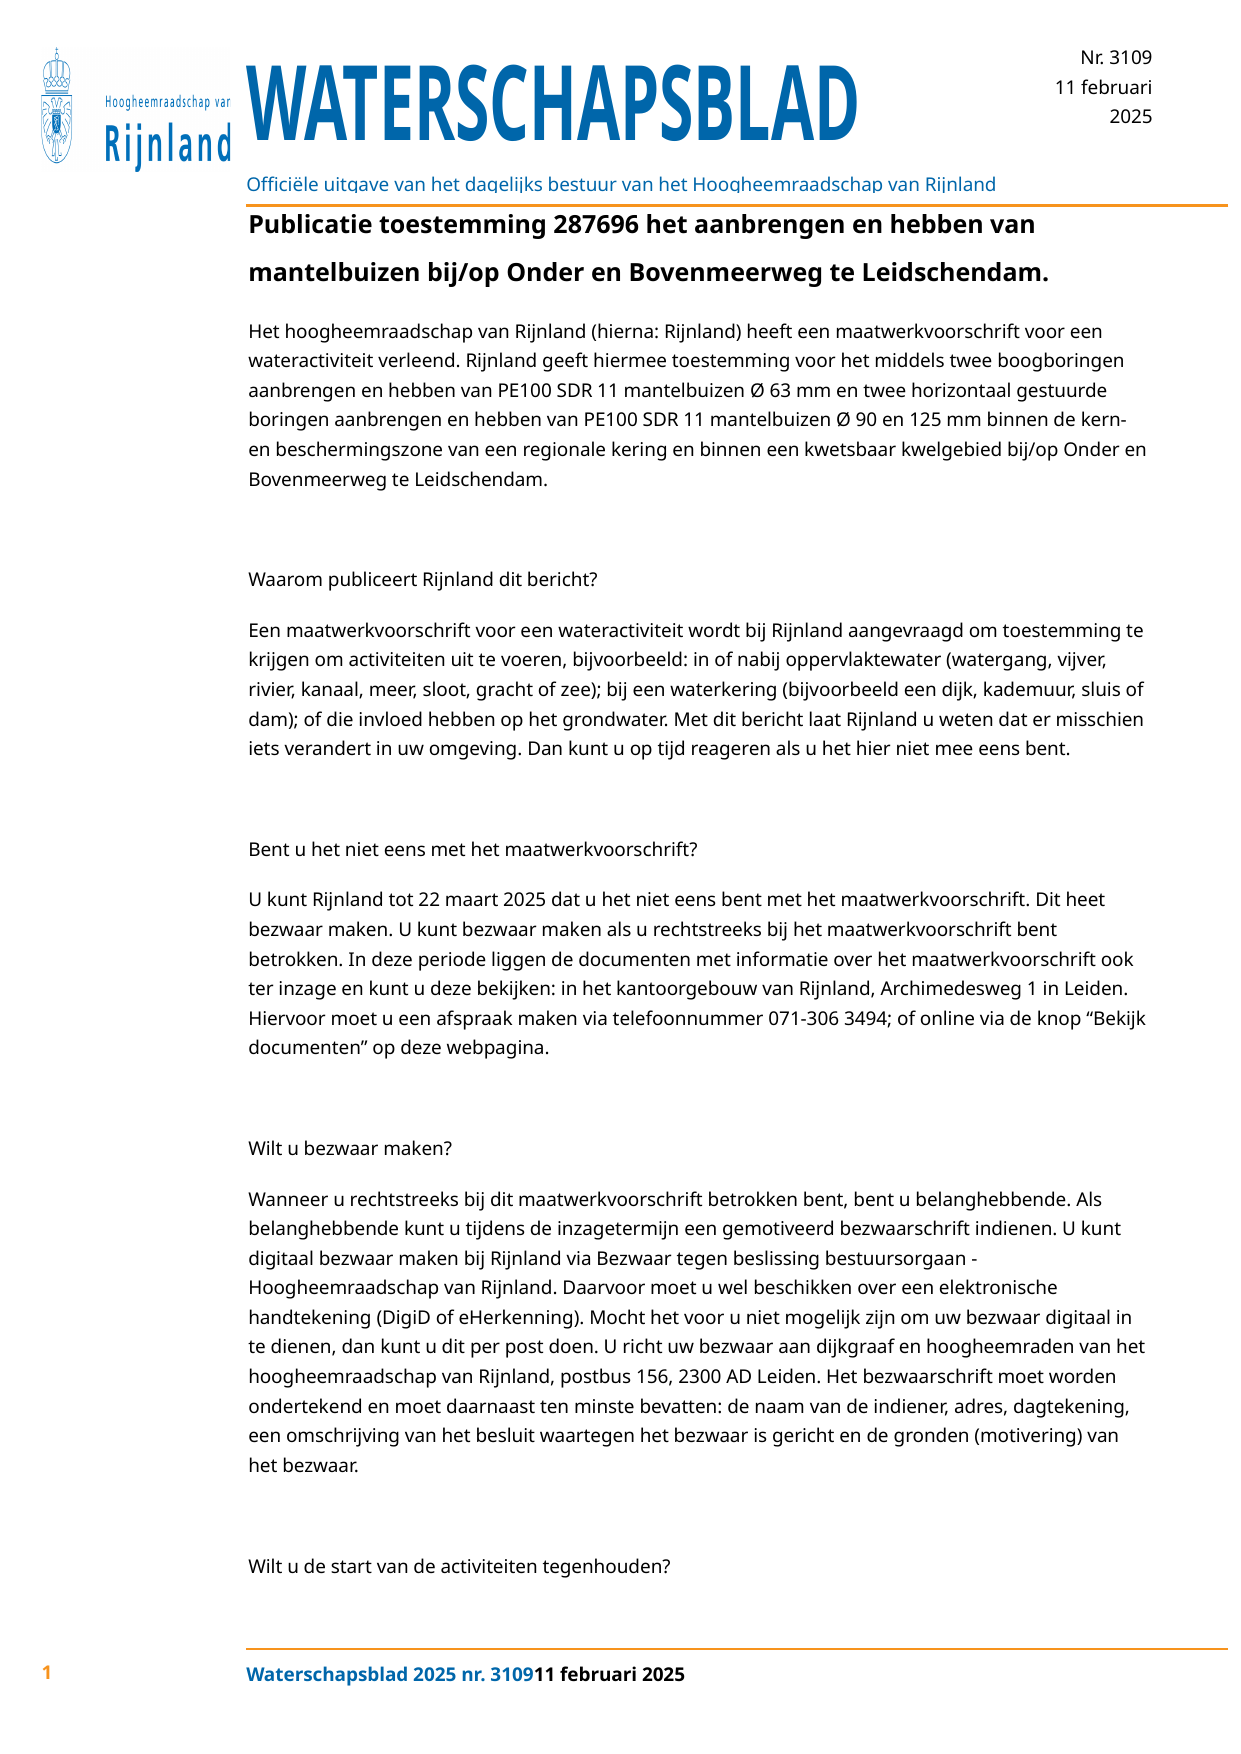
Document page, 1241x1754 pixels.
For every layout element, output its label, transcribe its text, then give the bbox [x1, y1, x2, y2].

text U kunt Rijnland tot 22 maart 2025 dat u het niet eens bent met het maatwerkvoorschrift. Dit heet bezwaar maken. U kunt bezwaar maken als u rechtstreeks bij het maatwerkvoorschrift bent betrokken. In deze periode liggen de documenten met informatie over het maatwerkvoorschrift ook ter inzage en kunt u deze bekijken: in het kantoorgebouw van Rijnland, Archimedesweg 1 in Leiden. Hiervoor moet u een afspraak maken via telefoonnummer 071-306 3494; of online via de knop “Bekijk documenten” op deze webpagina. [248, 887, 1152, 1060]
picture [41, 47, 231, 172]
text Waarom publiceert Rijnland dit bericht? [248, 567, 1152, 592]
text Het hoogheemraadschap van Rijnland (hierna: Rijnland) heeft een maatwerkvoorschrift voor een wateractiviteit verleend. Rijnland geeft hiermee toestemming voor het middels twee boogboringen aanbrengen en hebben van PE100 SDR 11 mantelbuizen Ø 63 mm en twee horizontaal gestuurde boringen aanbrengen en hebben van PE100 SDR 11 mantelbuizen Ø 90 en 125 mm binnen de kern- en beschermingszone van een regionale kering en binnen een kwetsbaar kwelgebied bij/op Onder en Bovenmeerweg te Leidschendam. [248, 318, 1152, 492]
text Wilt u bezwaar maken? [248, 1135, 1152, 1161]
text Publicatie toestemming 287696 het aanbrengen en hebben van mantelbuizen bij/op Onder en Bovenmeerweg te Leidschendam. [248, 207, 1152, 288]
text Wilt u de start van de activiteiten tegenhouden? [248, 1553, 1152, 1579]
text Wanneer u rechtstreeks bij dit maatwerkvoorschrift betrokken bent, bent u belanghebbende. Als belanghebbende kunt u tijdens de inzagetermijn een gemotiveerd bezwaarschrift indienen. U kunt digitaal bezwaar maken bij Rijnland via Bezwaar tegen beslissing bestuursorgaan - Hoogheemraadschap van Rijnland. Daarvoor moet u wel beschikken over een elektronische handtekening (DigiD of eHerkenning). Mocht het voor u niet mogelijk zijn om uw bezwaar digitaal in te dienen, dan kunt u dit per post doen. U richt uw bezwaar aan dijkgraaf en hoogheemraden van het hoogheemraadschap van Rijnland, postbus 156, 2300 AD Leiden. Het bezwaarschrift moet worden ondertekend en moet daarnaast ten minste bevatten: de naam van de indiener, adres, dagtekening, een omschrijving van het besluit waartegen het bezwaar is gericht en de gronden (motivering) van het bezwaar. [248, 1186, 1152, 1478]
text Bent u het niet eens met het maatwerkvoorschrift? [248, 836, 1152, 862]
text Een maatwerkvoorschrift voor een wateractiviteit wordt bij Rijnland aangevraagd om toestemming te krijgen om activiteiten uit te voeren, bijvoorbeeld: in of nabij oppervlaktewater (watergang, vijver, rivier, kanaal, meer, sloot, gracht of zee); bij een waterkering (bijvoorbeeld een dijk, kademuur, sluis of dam); of die invloed hebben op het grondwater. Met dit bericht laat Rijnland u weten dat er misschien iets verandert in uw omgeving. Dan kunt u op tijd reageren als u het hier niet mee eens bent. [248, 617, 1152, 761]
